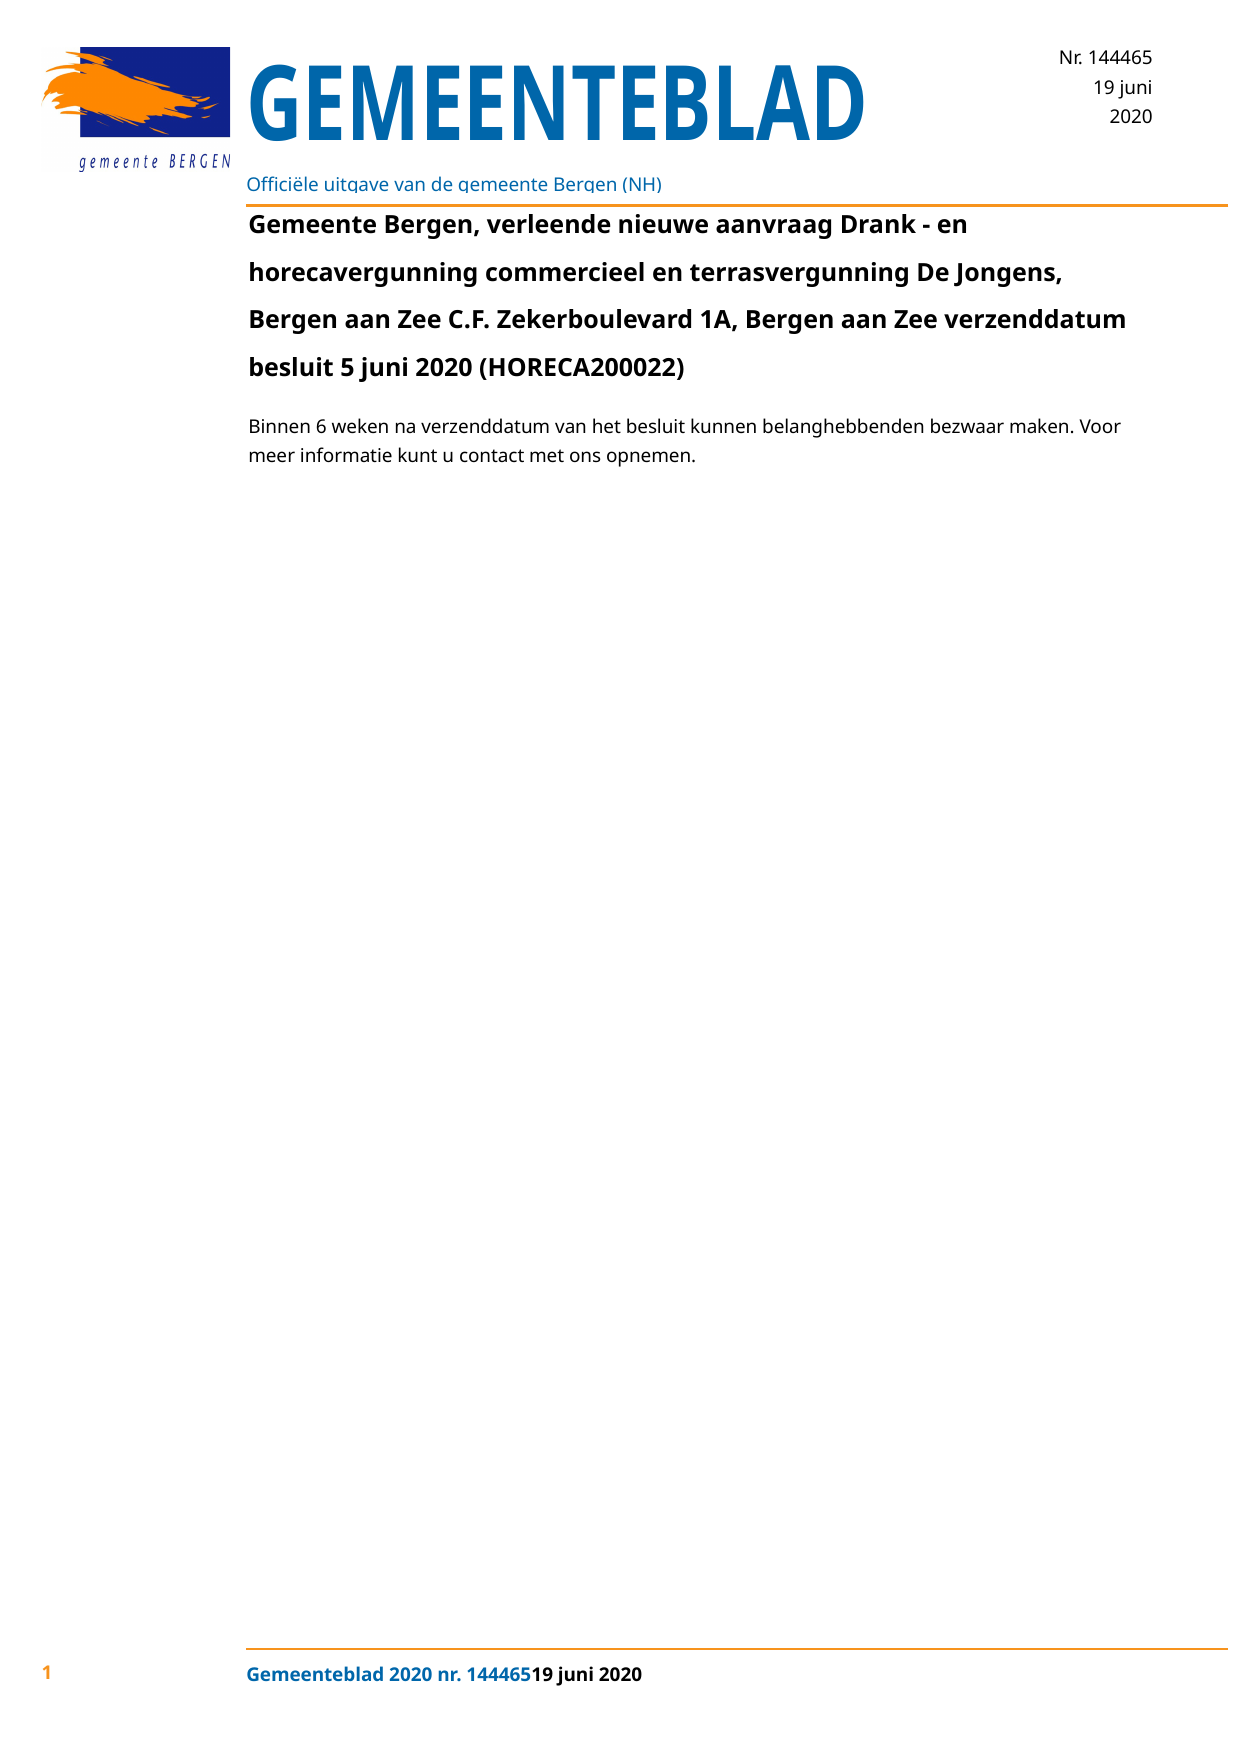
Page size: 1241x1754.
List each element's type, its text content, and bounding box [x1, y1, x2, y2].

text Binnen 6 weken na verzenddatum van het besluit kunnen belanghebbenden bezwaar maken. Voor meer informatie kunt u contact met ons opnemen. [248, 413, 1152, 468]
text Gemeente Bergen, verleende nieuwe aanvraag Drank - en horecavergunning commercieel en terrasvergunning De Jongens, Bergen aan Zee C.F. Zekerboulevard 1A, Bergen aan Zee verzenddatum besluit 5 juni 2020 (HORECA200022) [248, 207, 1152, 384]
picture [41, 47, 231, 172]
